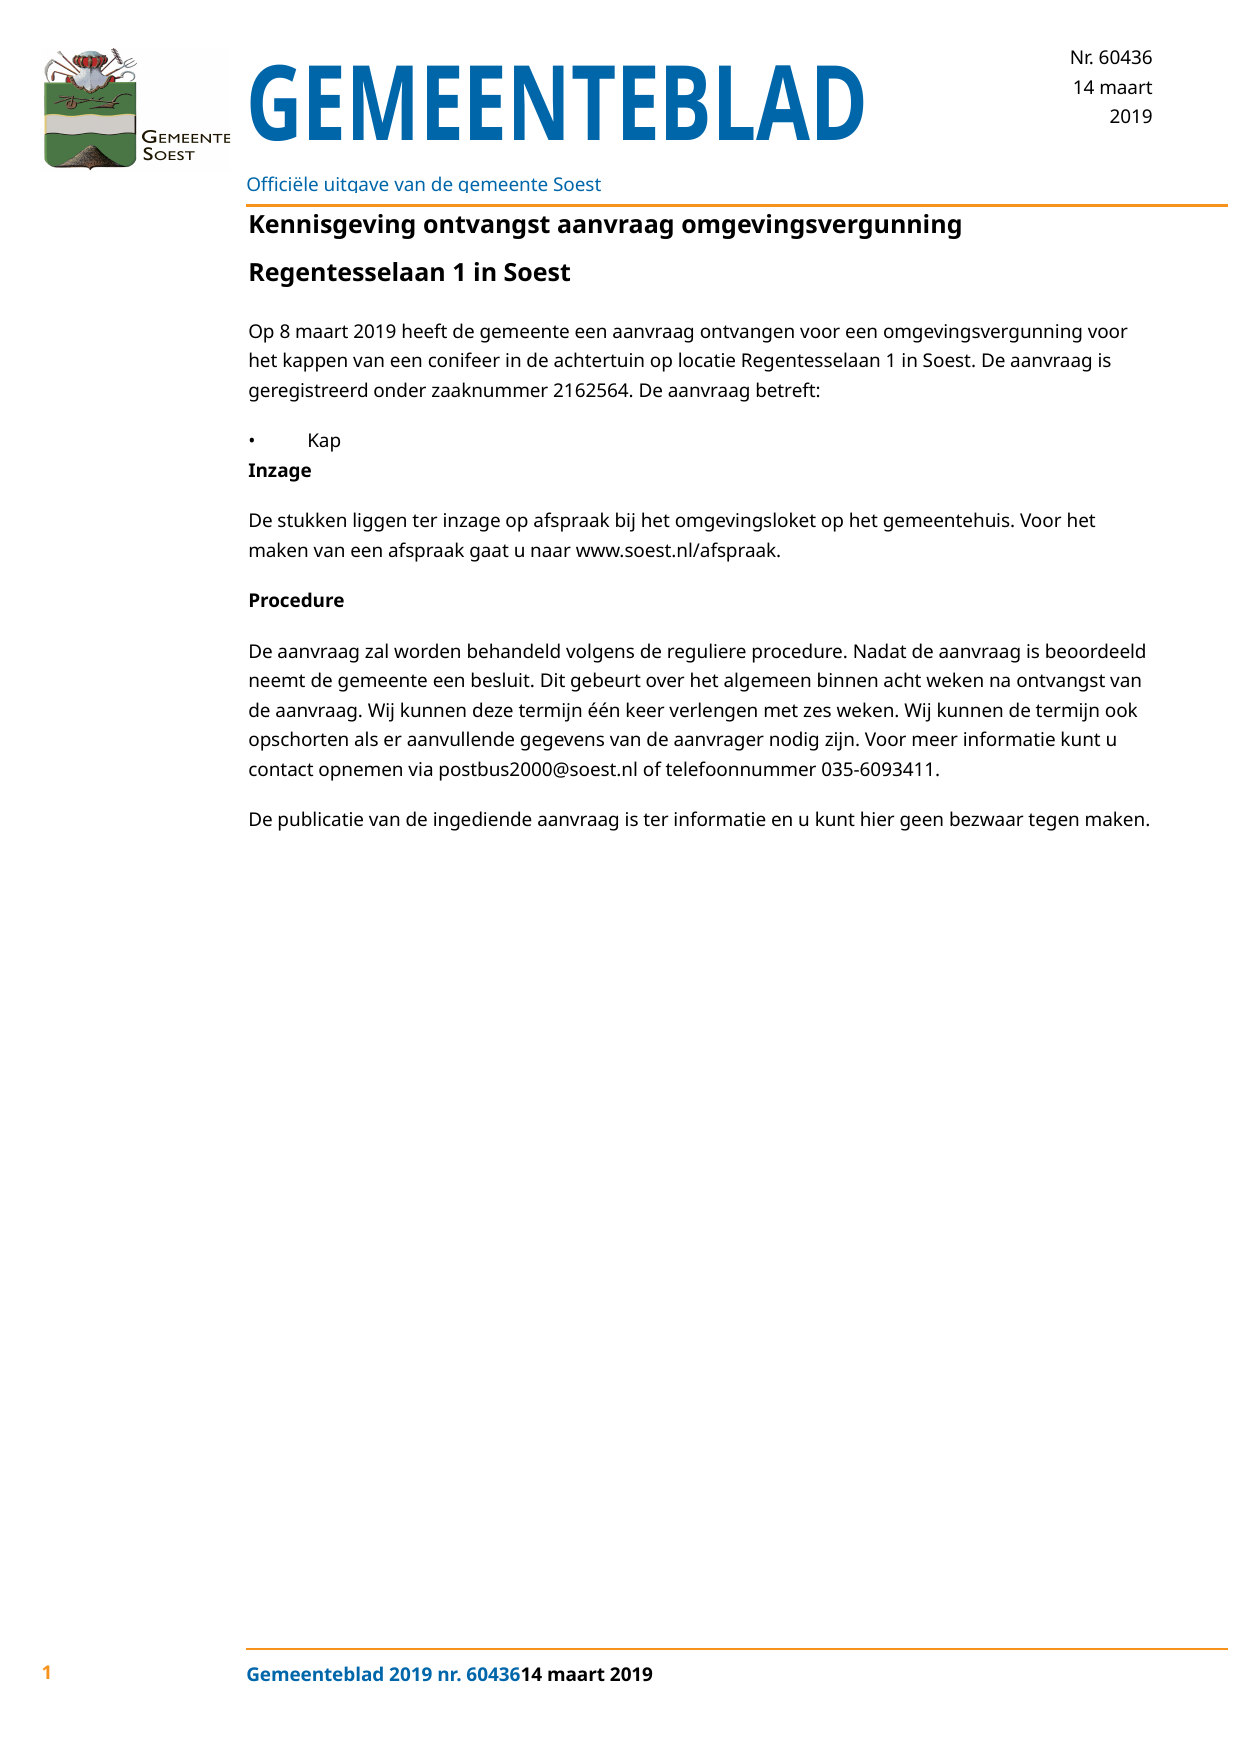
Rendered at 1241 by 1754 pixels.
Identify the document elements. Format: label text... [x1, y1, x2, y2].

text De stukken liggen ter inzage op afspraak bij het omgevingsloket op het gemeentehuis. Voor het maken van een afspraak gaat u naar www.soest.nl/afspraak. [248, 507, 1152, 563]
text Op 8 maart 2019 heeft de gemeente een aanvraag ontvangen voor een omgevingsvergunning voor het kappen van een conifeer in de achtertuin op locatie Regentesselaan 1 in Soest. De aanvraag is geregistreerd onder zaaknummer 2162564. De aanvraag betreft: [248, 318, 1152, 403]
text De publicatie van de ingediende aanvraag is ter informatie en u kunt hier geen bezwaar tegen maken. [248, 807, 1152, 832]
picture [41, 47, 231, 172]
text Procedure [248, 587, 1152, 613]
text Kennisgeving ontvangst aanvraag omgevingsvergunning Regentesselaan 1 in Soest [248, 207, 1152, 288]
text Inzage [248, 457, 1152, 483]
list Kap [248, 427, 1152, 453]
text De aanvraag zal worden behandeld volgens de reguliere procedure. Nadat de aanvraag is beoordeeld neemt de gemeente een besluit. Dit gebeurt over het algemeen binnen acht weken na ontvangst van de aanvraag. Wij kunnen deze termijn één keer verlengen met zes weken. Wij kunnen de termijn ook opschorten als er aanvullende gegevens van de aanvrager nodig zijn. Voor meer informatie kunt u contact opnemen via postbus2000@soest.nl of telefoonnummer 035-6093411. [248, 638, 1152, 782]
